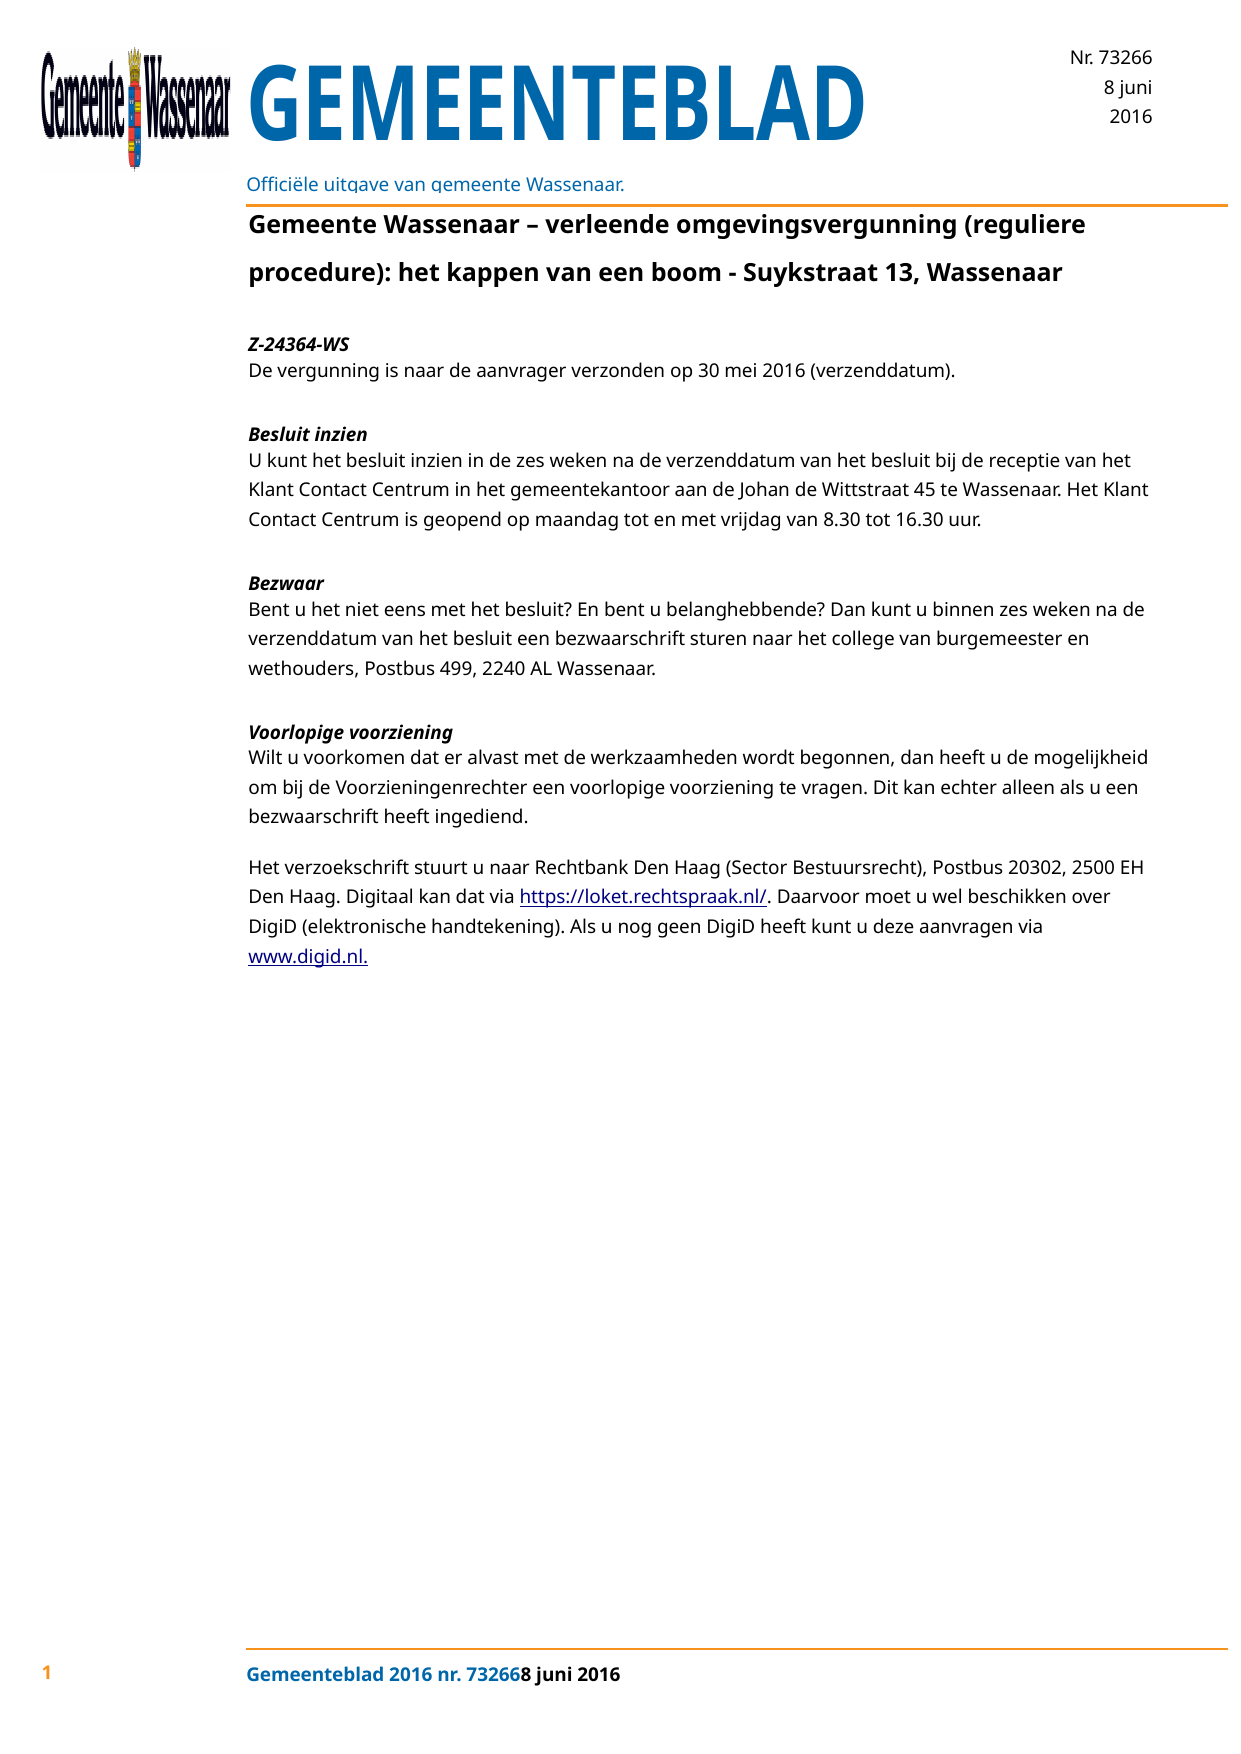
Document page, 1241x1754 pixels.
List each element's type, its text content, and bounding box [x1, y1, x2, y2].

text Bezwaar [248, 570, 1152, 596]
text De vergunning is naar de aanvrager verzonden op 30 mei 2016 (verzenddatum). [248, 357, 1152, 383]
picture [41, 47, 231, 172]
text Wilt u voorkomen dat er alvast met de werkzaamheden wordt begonnen, dan heeft u de mogelijkheid om bij de Voorzieningenrechter een voorlopige voorziening te vragen. Dit kan echter alleen als u een bezwaarschrift heeft ingediend. [248, 744, 1152, 829]
text Bent u het niet eens met het besluit? En bent u belanghebbende? Dan kunt u binnen zes weken na de verzenddatum van het besluit een bezwaarschrift sturen naar het college van burgemeester en wethouders, Postbus 499, 2240 AL Wassenaar. [248, 596, 1152, 681]
text Gemeente Wassenaar – verleende omgevingsvergunning (reguliere procedure): het kappen van een boom - Suykstraat 13, Wassenaar [248, 207, 1152, 288]
text Besluit inzien [248, 421, 1152, 447]
text U kunt het besluit inzien in de zes weken na de verzenddatum van het besluit bij de receptie van het Klant Contact Centrum in het gemeentekantoor aan de Johan de Wittstraat 45 te Wassenaar. Het Klant Contact Centrum is geopend op maandag tot en met vrijdag van 8.30 tot 16.30 uur. [248, 447, 1152, 532]
text Voorlopige voorziening [248, 719, 1152, 744]
text Het verzoekschrift stuurt u naar Rechtbank Den Haag (Sector Bestuursrecht), Postbus 20302, 2500 EH Den Haag. Digitaal kan dat via https://loket.rechtspraak.nl/. Daarvoor moet u wel beschikken over DigiD (elektronische handtekening). Als u nog geen DigiD heeft kunt u deze aanvragen via www.digid.nl. [248, 854, 1152, 969]
text Z-24364-WS [248, 331, 1152, 357]
